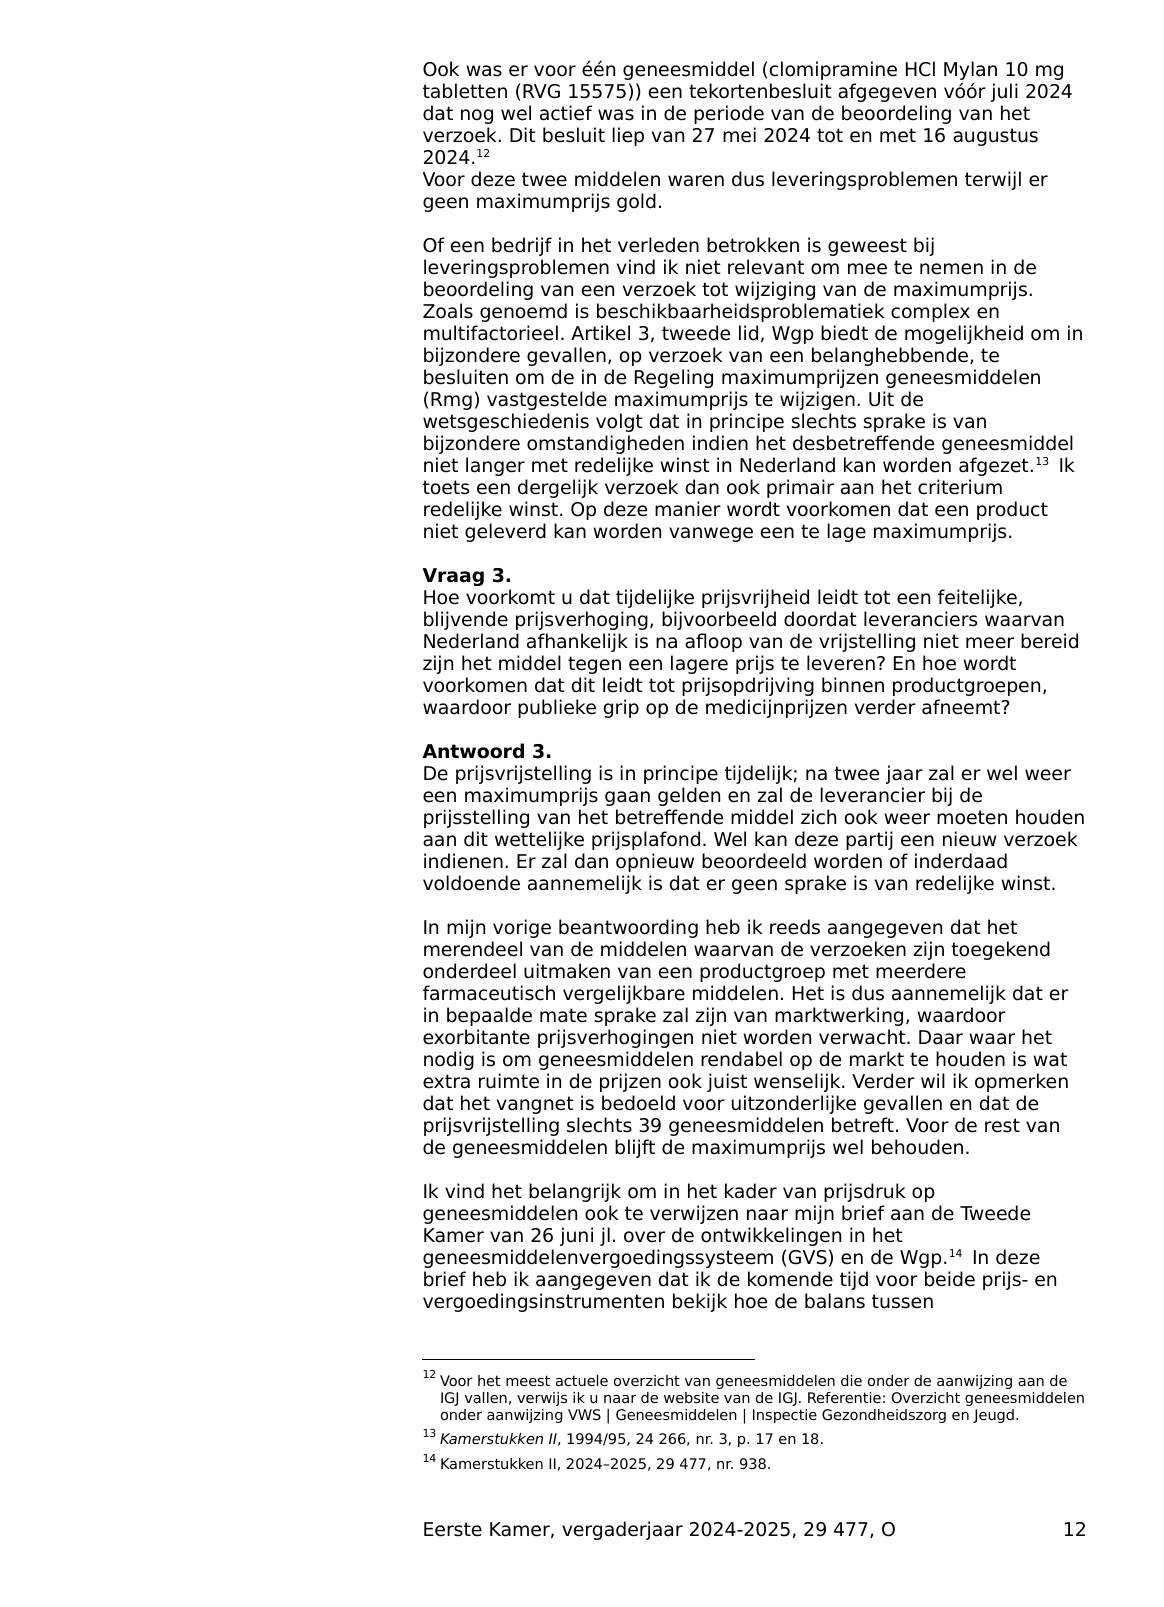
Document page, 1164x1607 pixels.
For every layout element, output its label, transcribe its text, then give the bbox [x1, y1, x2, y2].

text Ik vind het belangrijk om in het kader van prijsdruk op geneesmiddelen ook te verwijzen naar mijn brief aan de Tweede Kamer van 26 juni jl. over de ontwikkelingen in het geneesmiddelenvergoedingssysteem (GVS) en de Wgp. In deze brief heb ik aangegeven dat ik de komende tijd voor beide prijs- en vergoedingsinstrumenten bekijk hoe de balans tussen [422, 1181, 1087, 1313]
text Antwoord 3. [422, 741, 1087, 763]
text Hoe voorkomt u dat tijdelijke prijsvrijheid leidt tot een feitelijke, blijvende prijsverhoging, bijvoorbeeld doordat leveranciers waarvan Nederland afhankelijk is na afloop van de vrijstelling niet meer bereid zijn het middel tegen een lagere prijs te leveren? En hoe wordt voorkomen dat dit leidt tot prijsopdrijving binnen productgroepen, waardoor publieke grip op de medicijnprijzen verder afneemt? [422, 587, 1087, 719]
text Kamerstukken II, 1994/95, 24 266, nr. 3, p. 17 en 18. [422, 1427, 1087, 1449]
text Ook was er voor één geneesmiddel (clomipramine HCl Mylan 10 mg tabletten (RVG 15575)) een tekortenbesluit afgegeven vóór juli 2024 dat nog wel actief was in de periode van de beoordeling van het verzoek. Dit besluit liep van 27 mei 2024 tot en met 16 augustus 2024. [422, 59, 1087, 169]
text Voor deze twee middelen waren dus leveringsproblemen terwijl er geen maximumprijs gold. [422, 169, 1087, 213]
text Of een bedrijf in het verleden betrokken is geweest bij leveringsproblemen vind ik niet relevant om mee te nemen in de beoordeling van een verzoek tot wijziging van de maximumprijs. Zoals genoemd is beschikbaarheidsproblematiek complex en multifactorieel. Artikel 3, tweede lid, Wgp biedt de mogelijkheid om in bijzondere gevallen, op verzoek van een belanghebbende, te besluiten om de in de Regeling maximumprijzen geneesmiddelen (Rmg) vastgestelde maximumprijs te wijzigen. Uit de wetsgeschiedenis volgt dat in principe slechts sprake is van bijzondere omstandigheden indien het desbetreffende geneesmiddel niet langer met redelijke winst in Nederland kan worden afgezet. Ik toets een dergelijk verzoek dan ook primair aan het criterium redelijke winst. Op deze manier wordt voorkomen dat een product niet geleverd kan worden vanwege een te lage maximumprijs. [422, 235, 1087, 543]
text Vraag 3. [422, 565, 1087, 587]
text Kamerstukken II, 2024–2025, 29 477, nr. 938. [422, 1452, 1087, 1474]
text Voor het meest actuele overzicht van geneesmiddelen die onder de aanwijzing aan de IGJ vallen, verwijs ik u naar de website van de IGJ. Referentie: Overzicht geneesmiddelen onder aanwijzing VWS | Geneesmiddelen | Inspectie Gezondheidszorg en Jeugd. [422, 1368, 1087, 1424]
text De prijsvrijstelling is in principe tijdelijk; na twee jaar zal er wel weer een maximumprijs gaan gelden en zal de leverancier bij de prijsstelling van het betreffende middel zich ook weer moeten houden aan dit wettelijke prijsplafond. Wel kan deze partij een nieuw verzoek indienen. Er zal dan opnieuw beoordeeld worden of inderdaad voldoende aannemelijk is dat er geen sprake is van redelijke winst. [422, 763, 1087, 895]
text In mijn vorige beantwoording heb ik reeds aangegeven dat het merendeel van de middelen waarvan de verzoeken zijn toegekend onderdeel uitmaken van een productgroep met meerdere farmaceutisch vergelijkbare middelen. Het is dus aannemelijk dat er in bepaalde mate sprake zal zijn van marktwerking, waardoor exorbitante prijsverhogingen niet worden verwacht. Daar waar het nodig is om geneesmiddelen rendabel op de markt te houden is wat extra ruimte in de prijzen ook juist wenselijk. Verder wil ik opmerken dat het vangnet is bedoeld voor uitzonderlijke gevallen en dat de prijsvrijstelling slechts 39 geneesmiddelen betreft. Voor de rest van de geneesmiddelen blijft de maximumprijs wel behouden. [422, 917, 1087, 1159]
